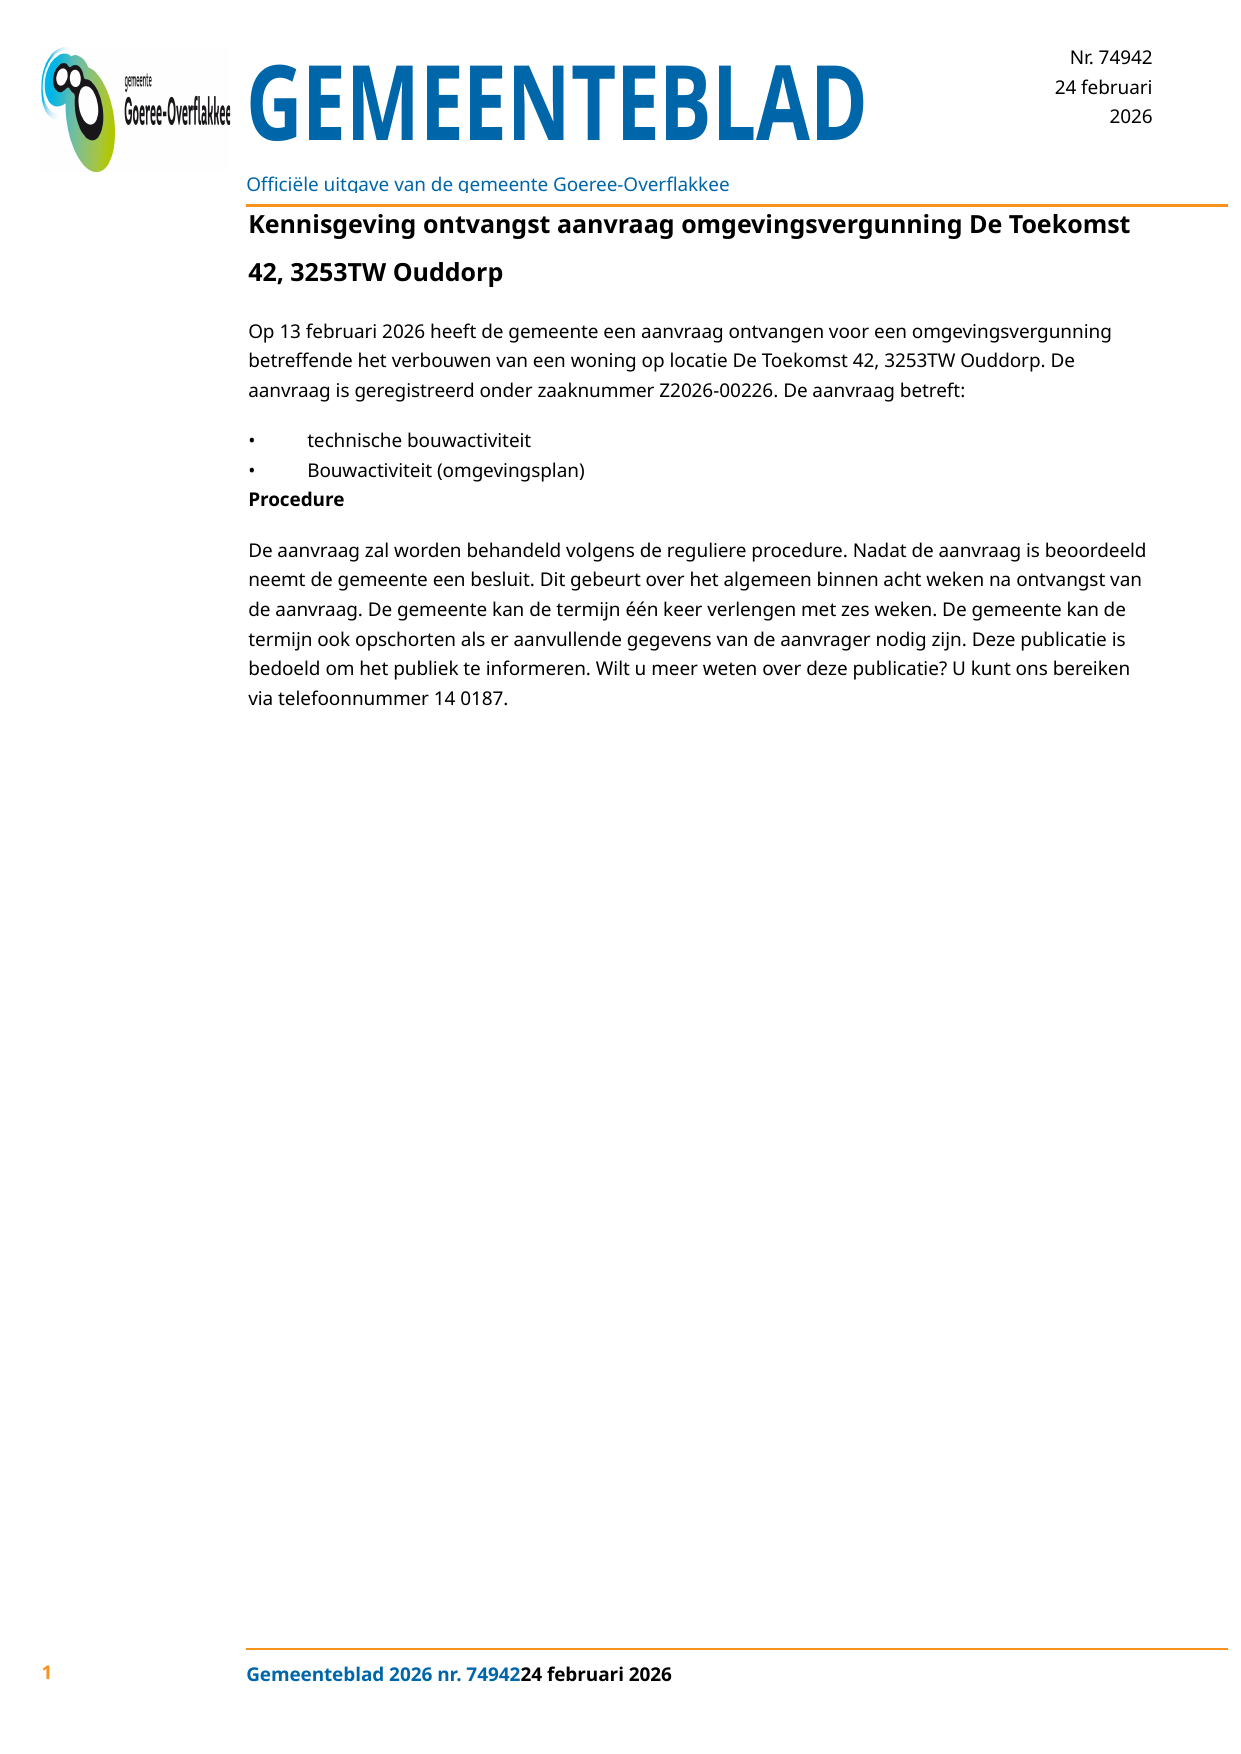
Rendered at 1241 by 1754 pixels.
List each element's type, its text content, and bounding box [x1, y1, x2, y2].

text Kennisgeving ontvangst aanvraag omgevingsvergunning De Toekomst 42, 3253TW Ouddorp [248, 207, 1152, 288]
text Procedure [248, 487, 1152, 512]
list Bouwactiviteit (omgevingsplan) [248, 457, 1152, 483]
text De aanvraag zal worden behandeld volgens de reguliere procedure. Nadat de aanvraag is beoordeeld neemt de gemeente een besluit. Dit gebeurt over het algemeen binnen acht weken na ontvangst van de aanvraag. De gemeente kan de termijn één keer verlengen met zes weken. De gemeente kan de termijn ook opschorten als er aanvullende gegevens van de aanvrager nodig zijn. Deze publicatie is bedoeld om het publiek te informeren. Wilt u meer weten over deze publicatie? U kunt ons bereiken via telefoonnummer 14 0187. [248, 537, 1152, 711]
text Op 13 februari 2026 heeft de gemeente een aanvraag ontvangen voor een omgevingsvergunning betreffende het verbouwen van een woning op locatie De Toekomst 42, 3253TW Ouddorp. De aanvraag is geregistreerd onder zaaknummer Z2026-00226. De aanvraag betreft: [248, 318, 1152, 403]
list technische bouwactiviteit [248, 427, 1152, 453]
picture [41, 47, 231, 172]
